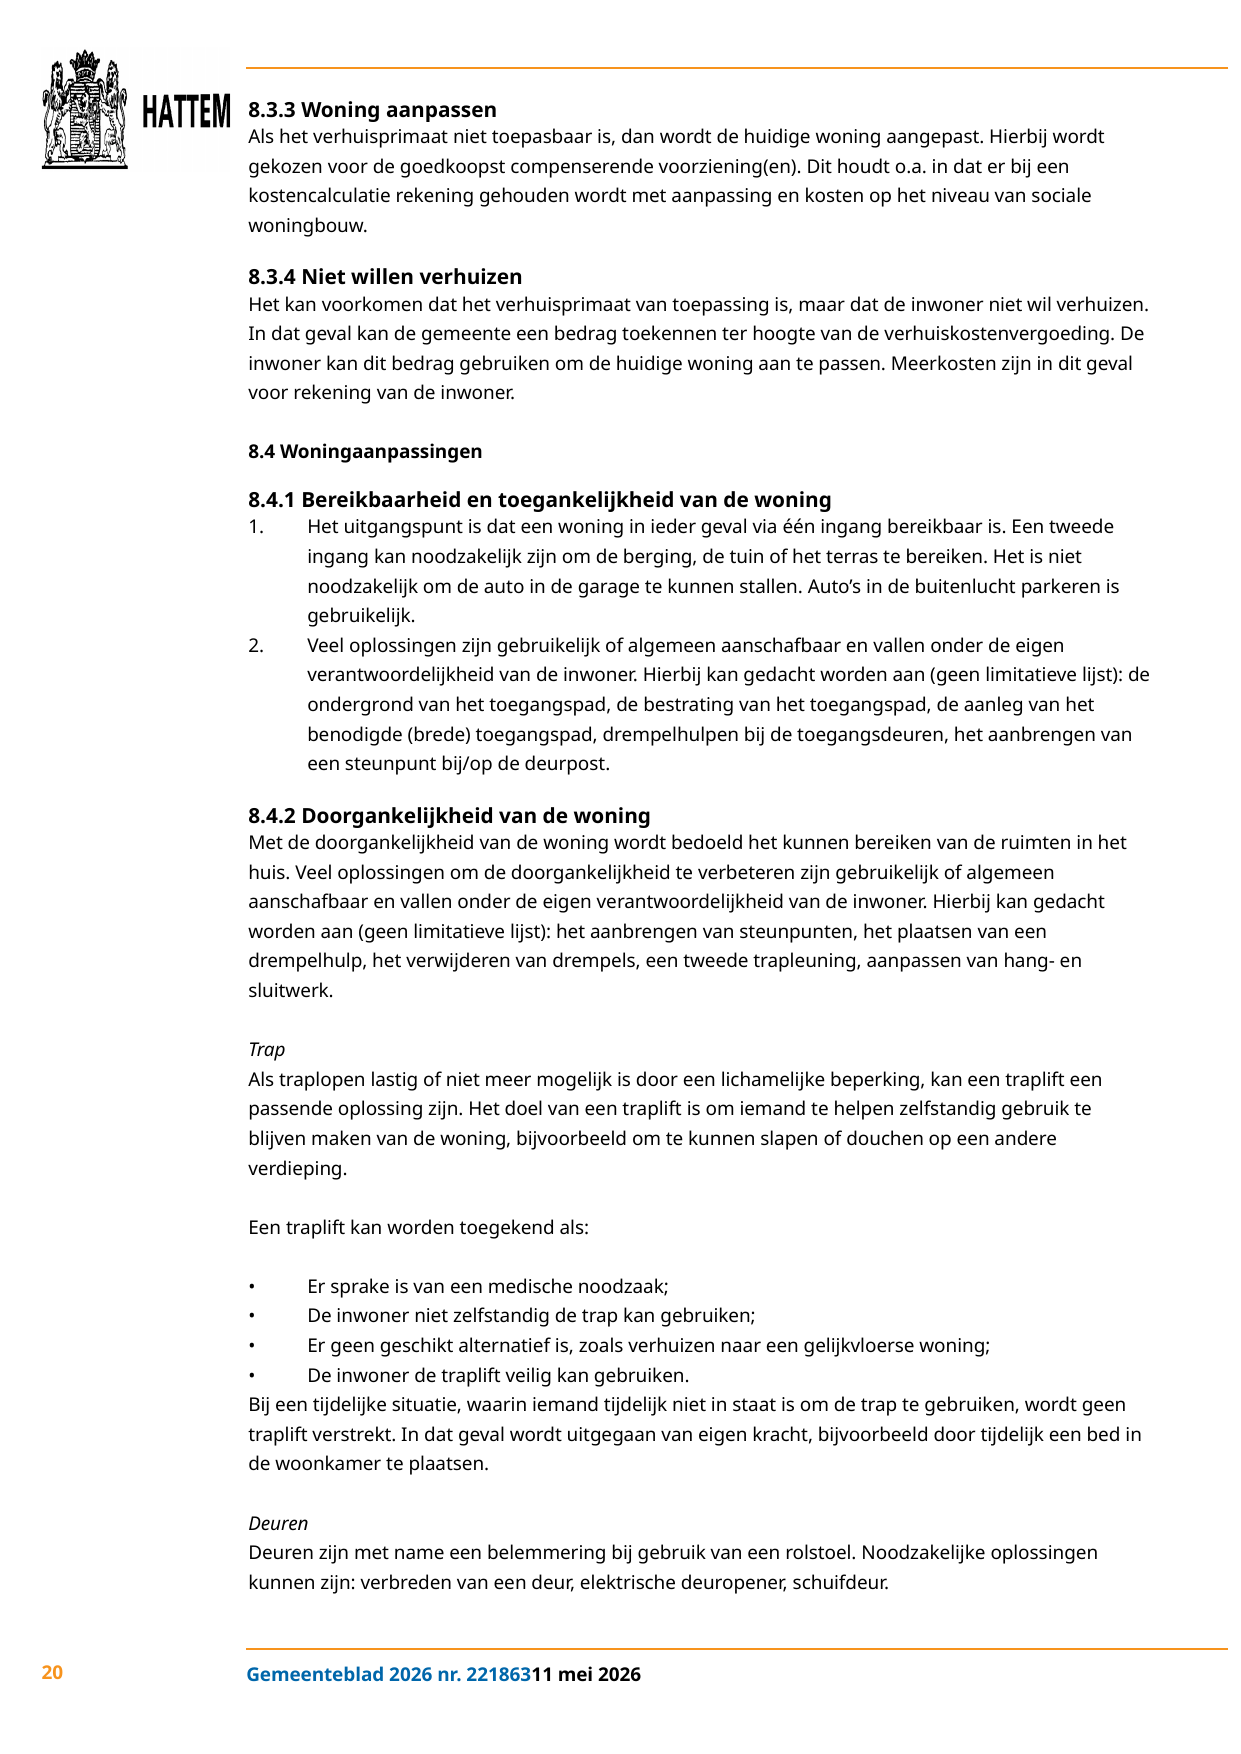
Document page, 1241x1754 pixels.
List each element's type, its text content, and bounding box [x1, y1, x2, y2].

text 8.4.1 Bereikbaarheid en toegankelijkheid van de woning [248, 485, 1152, 514]
list Het uitgangspunt is dat een woning in ieder geval via één ingang bereikbaar is. Een tweede ingang kan noodzakelijk zijn om de berging, de tuin of het terras te bereiken. Het is niet noodzakelijk om de auto in de garage te kunnen stallen. Auto’s in de buitenlucht parkeren is gebruikelijk. [248, 514, 1152, 628]
text 8.3.4 Niet willen verhuizen [248, 262, 1152, 291]
list De inwoner niet zelfstandig de trap kan gebruiken; [248, 1303, 1152, 1328]
list Er geen geschikt alternatief is, zoals verhuizen naar een gelijkvloerse woning; [248, 1332, 1152, 1358]
text Trap [248, 1036, 1152, 1062]
text Als het verhuisprimaat niet toepasbaar is, dan wordt de huidige woning aangepast. Hierbij wordt gekozen voor de goedkoopst compenserende voorziening(en). Dit houdt o.a. in dat er bij een kostencalculatie rekening gehouden wordt met aanpassing en kosten op het niveau van sociale woningbouw. [248, 123, 1152, 238]
text Als traplopen lastig of niet meer mogelijk is door een lichamelijke beperking, kan een traplift een passende oplossing zijn. Het doel van een traplift is om iemand te helpen zelfstandig gebruik te blijven maken van de woning, bijvoorbeeld om te kunnen slapen of douchen op een andere verdieping. [248, 1066, 1152, 1180]
list De inwoner de traplift veilig kan gebruiken. [248, 1362, 1152, 1387]
text Een traplift kan worden toegekend als: [248, 1214, 1152, 1239]
picture [41, 47, 231, 172]
text Deuren zijn met name een belemmering bij gebruik van een rolstoel. Noodzakelijke oplossingen kunnen zijn: verbreden van een deur, elektrische deuropener, schuifdeur. [248, 1539, 1152, 1594]
text Deuren [248, 1510, 1152, 1535]
list Veel oplossingen zijn gebruikelijk of algemeen aanschafbaar en vallen onder de eigen verantwoordelijkheid van de inwoner. Hierbij kan gedacht worden aan (geen limitatieve lijst): de ondergrond van het toegangspad, de bestrating van het toegangspad, de aanleg van het benodigde (brede) toegangspad, drempelhulpen bij de toegangsdeuren, het aanbrengen van een steunpunt bij/op de deurpost. [248, 632, 1152, 776]
text 8.4 Woningaanpassingen [248, 439, 1152, 464]
list Er sprake is van een medische noodzaak; [248, 1273, 1152, 1299]
text Het kan voorkomen dat het verhuisprimaat van toepassing is, maar dat de inwoner niet wil verhuizen. In dat geval kan de gemeente een bedrag toekennen ter hoogte van de verhuiskostenvergoeding. De inwoner kan dit bedrag gebruiken om de huidige woning aan te passen. Meerkosten zijn in dit geval voor rekening van de inwoner. [248, 291, 1152, 405]
text Bij een tijdelijke situatie, waarin iemand tijdelijk niet in staat is om de trap te gebruiken, wordt geen traplift verstrekt. In dat geval wordt uitgegaan van eigen kracht, bijvoorbeeld door tijdelijk een bed in de woonkamer te plaatsen. [248, 1391, 1152, 1476]
text 8.3.3 Woning aanpassen [248, 95, 1152, 123]
text 8.4.2 Doorgankelijkheid van de woning [248, 801, 1152, 829]
text Met de doorgankelijkheid van de woning wordt bedoeld het kunnen bereiken van de ruimten in het huis. Veel oplossingen om de doorgankelijkheid te verbeteren zijn gebruikelijk of algemeen aanschafbaar en vallen onder de eigen verantwoordelijkheid van de inwoner. Hierbij kan gedacht worden aan (geen limitatieve lijst): het aanbrengen van steunpunten, het plaatsen van een drempelhulp, het verwijderen van drempels, een tweede trapleuning, aanpassen van hang- en sluitwerk. [248, 829, 1152, 1003]
